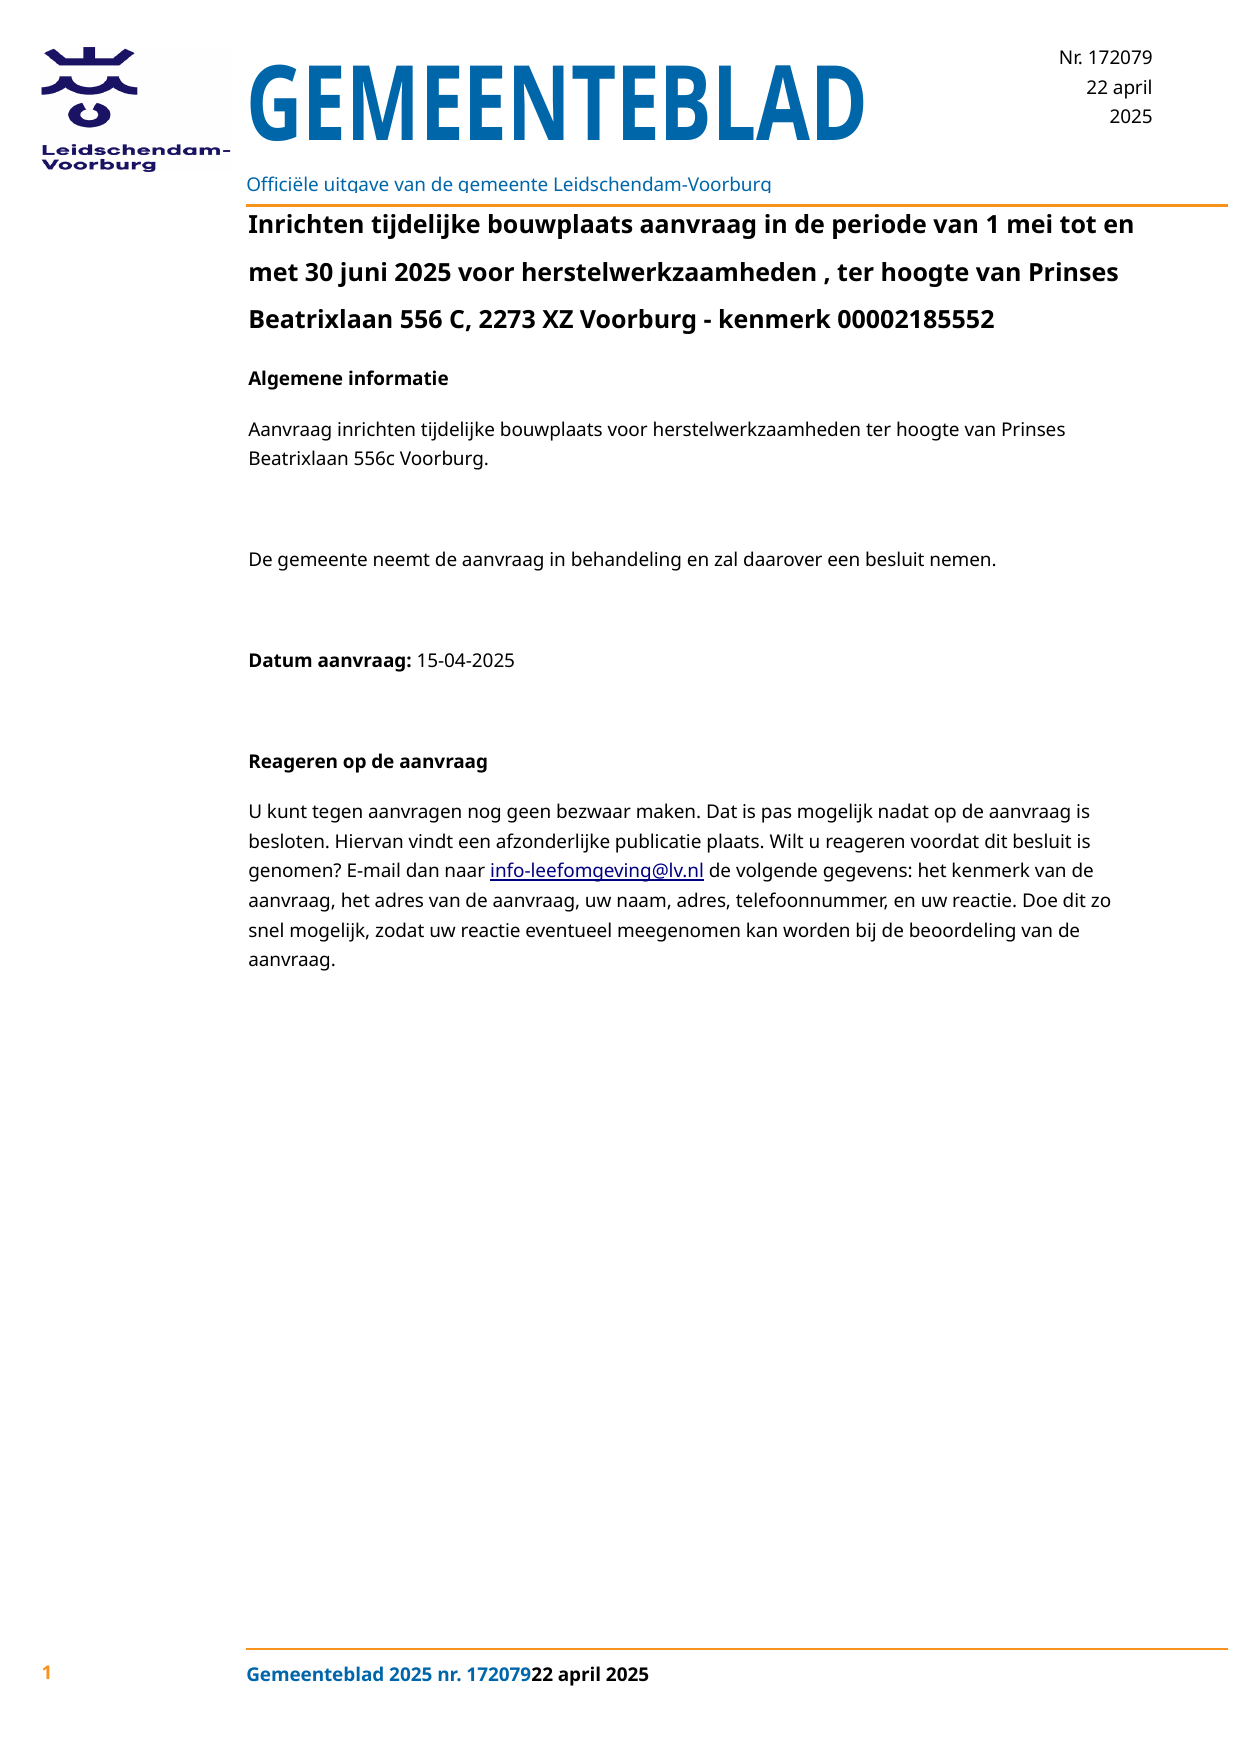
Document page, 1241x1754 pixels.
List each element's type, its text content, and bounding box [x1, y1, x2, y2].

text Datum aanvraag: 15-04-2025 [248, 647, 1152, 673]
picture [41, 47, 231, 172]
text De gemeente neemt de aanvraag in behandeling en zal daarover een besluit nemen. [248, 546, 1152, 572]
text Aanvraag inrichten tijdelijke bouwplaats voor herstelwerkzaamheden ter hoogte van Prinses Beatrixlaan 556c Voorburg. [248, 416, 1152, 471]
text Inrichten tijdelijke bouwplaats aanvraag in de periode van 1 mei tot en met 30 juni 2025 voor herstelwerkzaamheden , ter hoogte van Prinses Beatrixlaan 556 C, 2273 XZ Voorburg - kenmerk 00002185552 [248, 207, 1152, 336]
text U kunt tegen aanvragen nog geen bezwaar maken. Dat is pas mogelijk nadat op de aanvraag is besloten. Hiervan vindt een afzonderlijke publicatie plaats. Wilt u reageren voordat dit besluit is genomen? E-mail dan naar info-leefomgeving@lv.nl de volgende gegevens: het kenmerk van de aanvraag, het adres van de aanvraag, uw naam, adres, telefoonnummer, en uw reactie. Doe dit zo snel mogelijk, zodat uw reactie eventueel meegenomen kan worden bij de beoordeling van de aanvraag. [248, 798, 1152, 972]
text Reageren op de aanvraag [248, 748, 1152, 774]
text Algemene informatie [248, 366, 1152, 391]
